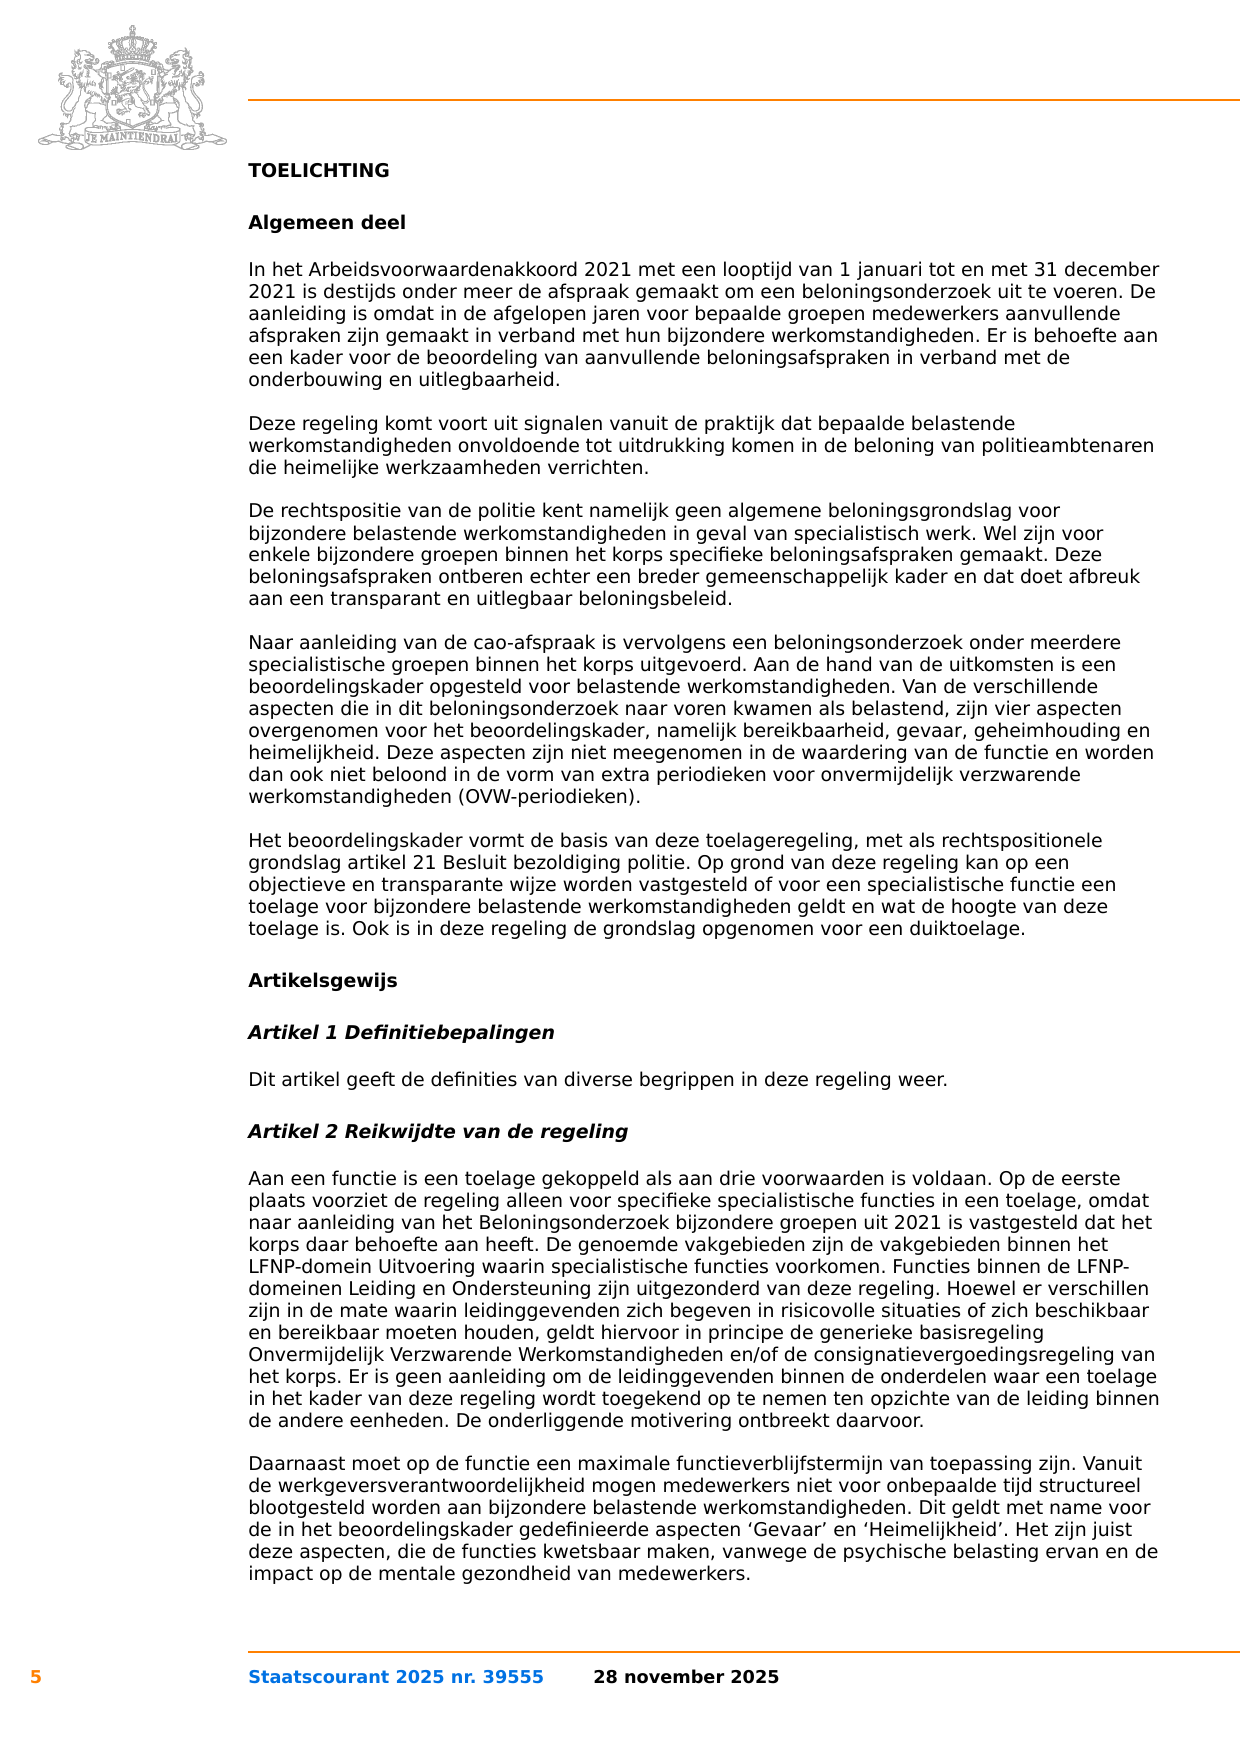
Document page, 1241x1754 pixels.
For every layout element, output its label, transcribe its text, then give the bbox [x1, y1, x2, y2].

picture [38, 25, 227, 150]
text Daarnaast moet op de functie een maximale functieverblijfstermijn van toepassing zijn. Vanuit de werkgeversverantwoordelijkheid mogen medewerkers niet voor onbepaalde tijd structureel blootgesteld worden aan bijzondere belastende werkomstandigheden. Dit geldt met name voor de in het beoordelingskader gedefinieerde aspecten ‘Gevaar’ en ‘Heimelijkheid’. Het zijn juist deze aspecten, die de functies kwetsbaar maken, vanwege de psychische belasting ervan en de impact op de mentale gezondheid van medewerkers. [248, 1453, 1163, 1585]
subtitle Artikelsgewijs [248, 970, 1163, 992]
text Aan een functie is een toelage gekoppeld als aan drie voorwaarden is voldaan. Op de eerste plaats voorziet de regeling alleen voor specifieke specialistische functies in een toelage, omdat naar aanleiding van het Beloningsonderzoek bijzondere groepen uit 2021 is vastgesteld dat het korps daar behoefte aan heeft. De genoemde vakgebieden zijn de vakgebieden binnen het LFNP-domein Uitvoering waarin specialistische functies voorkomen. Functies binnen de LFNP-domeinen Leiding en Ondersteuning zijn uitgezonderd van deze regeling. Hoewel er verschillen zijn in de mate waarin leidinggevenden zich begeven in risicovolle situaties of zich beschikbaar en bereikbaar moeten houden, geldt hiervoor in principe de generieke basisregeling Onvermijdelijk Verzwarende Werkomstandigheden en/of de consignatievergoedingsregeling van het korps. Er is geen aanleiding om de leidinggevenden binnen de onderdelen waar een toelage in het kader van deze regeling wordt toegekend op te nemen ten opzichte van de leiding binnen de andere eenheden. De onderliggende motivering ontbreekt daarvoor. [248, 1168, 1163, 1431]
text In het Arbeidsvoorwaardenakkoord 2021 met een looptijd van 1 januari tot en met 31 december 2021 is destijds onder meer de afspraak gemaakt om een beloningsonderzoek uit te voeren. De aanleiding is omdat in de afgelopen jaren voor bepaalde groepen medewerkers aanvullende afspraken zijn gemaakt in verband met hun bijzondere werkomstandigheden. Er is behoefte aan een kader voor de beoordeling van aanvullende beloningsafspraken in verband met de onderbouwing en uitlegbaarheid. [248, 259, 1163, 391]
text Dit artikel geeft de definities van diverse begrippen in deze regeling weer. [248, 1069, 1163, 1091]
text De rechtspositie van de politie kent namelijk geen algemene beloningsgrondslag voor bijzondere belastende werkomstandigheden in geval van specialistisch werk. Wel zijn voor enkele bijzondere groepen binnen het korps specifieke beloningsafspraken gemaakt. Deze beloningsafspraken ontberen echter een breder gemeenschappelijk kader en dat doet afbreuk aan een transparant en uitlegbaar beloningsbeleid. [248, 500, 1163, 610]
subtitle Algemeen deel [248, 212, 1163, 234]
subtitle TOELICHTING [248, 160, 1163, 182]
text Het beoordelingskader vormt de basis van deze toelageregeling, met als rechtspositionele grondslag artikel 21 Besluit bezoldiging politie. Op grond van deze regeling kan op een objectieve en transparante wijze worden vastgesteld of voor een specialistische functie een toelage voor bijzondere belastende werkomstandigheden geldt en wat de hoogte van deze toelage is. Ook is in deze regeling de grondslag opgenomen voor een duiktoelage. [248, 830, 1163, 940]
text Naar aanleiding van de cao-afspraak is vervolgens een beloningsonderzoek onder meerdere specialistische groepen binnen het korps uitgevoerd. Aan de hand van de uitkomsten is een beoordelingskader opgesteld voor belastende werkomstandigheden. Van de verschillende aspecten die in dit beloningsonderzoek naar voren kwamen als belastend, zijn vier aspecten overgenomen voor het beoordelingskader, namelijk bereikbaarheid, gevaar, geheimhouding en heimelijkheid. Deze aspecten zijn niet meegenomen in de waardering van de functie en worden dan ook niet beloond in de vorm van extra periodieken voor onvermijdelijk verzwarende werkomstandigheden (OVW-periodieken). [248, 632, 1163, 808]
text Deze regeling komt voort uit signalen vanuit de praktijk dat bepaalde belastende werkomstandigheden onvoldoende tot uitdrukking komen in de beloning van politieambtenaren die heimelijke werkzaamheden verrichten. [248, 413, 1163, 478]
subtitle Artikel 1 Definitiebepalingen [248, 1022, 1163, 1044]
subtitle Artikel 2 Reikwijdte van de regeling [248, 1121, 1163, 1143]
